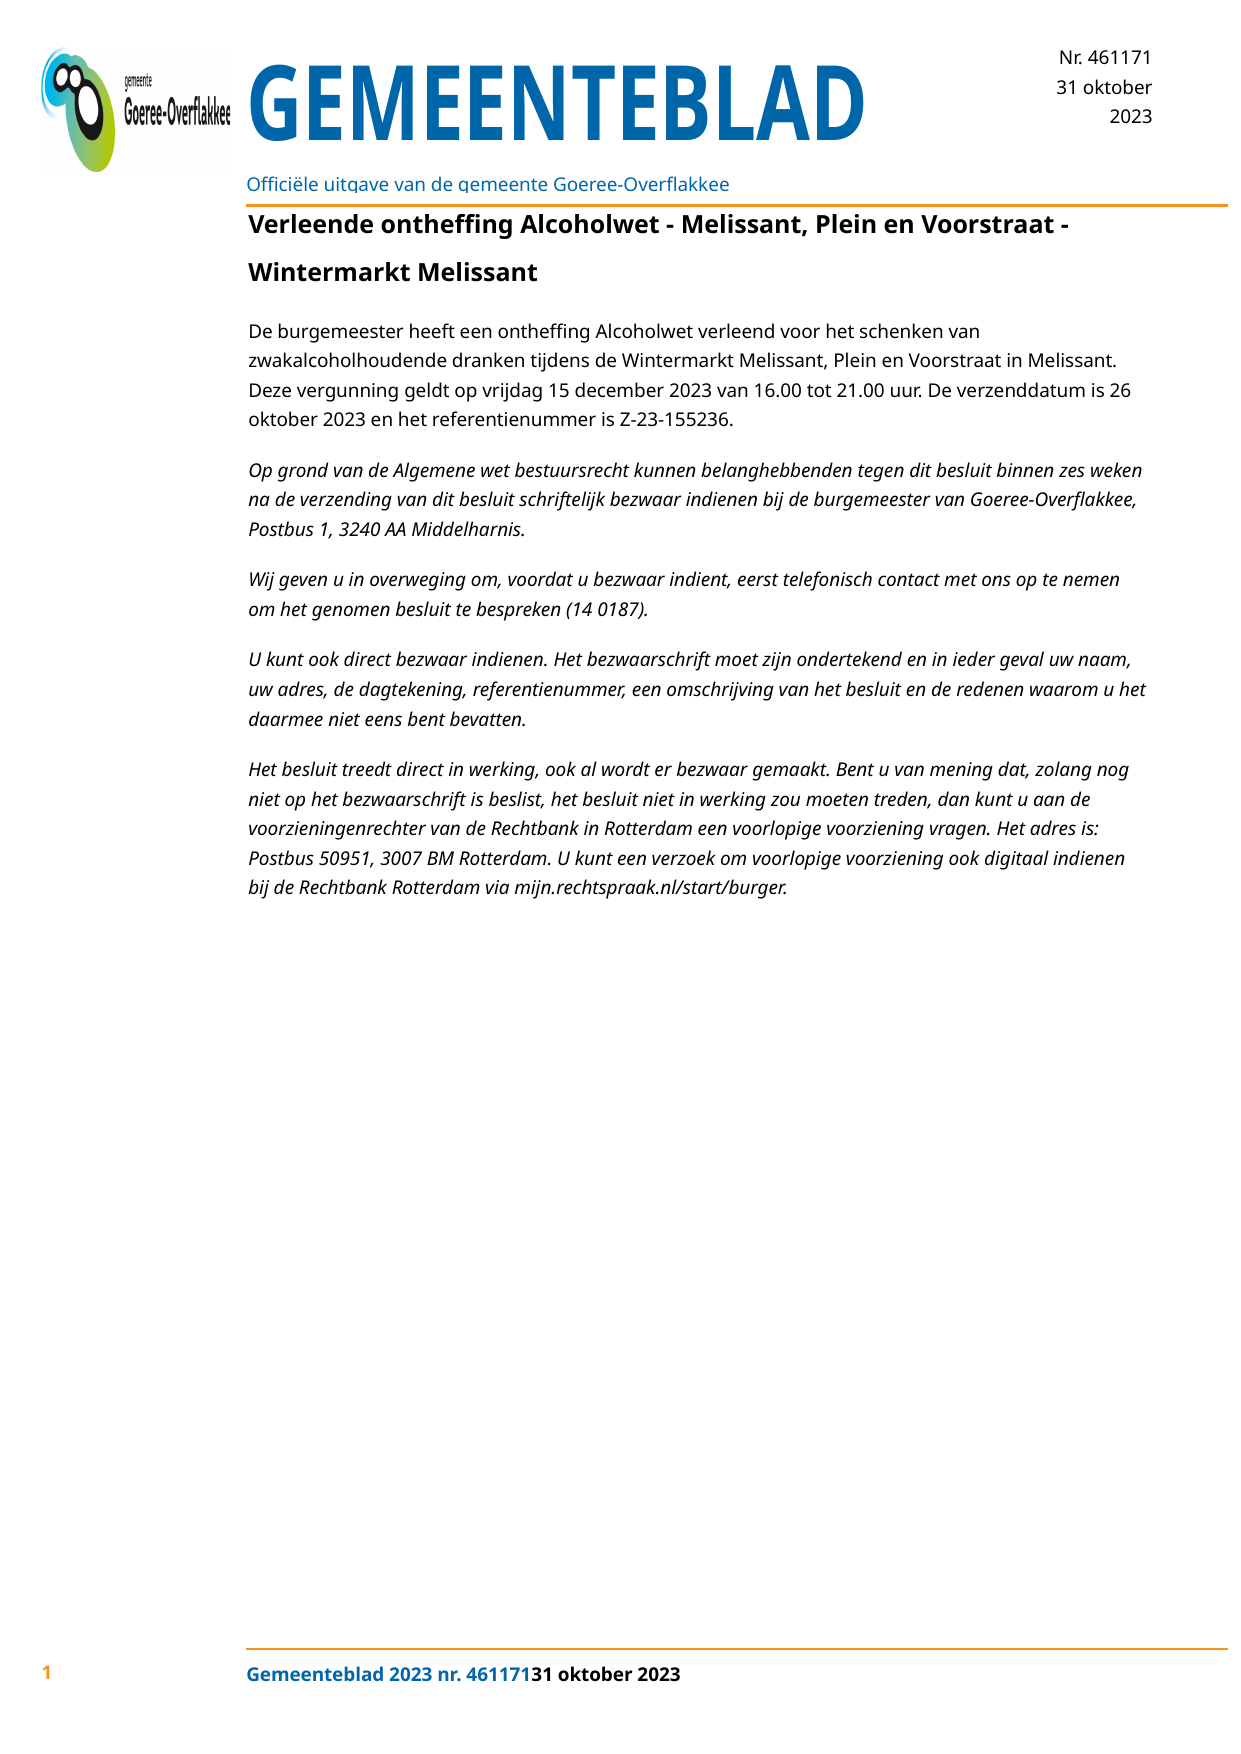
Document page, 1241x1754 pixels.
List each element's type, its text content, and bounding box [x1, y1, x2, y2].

picture [41, 47, 231, 172]
text De burgemeester heeft een ontheffing Alcoholwet verleend voor het schenken van zwakalcoholhoudende dranken tijdens de Wintermarkt Melissant, Plein en Voorstraat in Melissant. Deze vergunning geldt op vrijdag 15 december 2023 van 16.00 tot 21.00 uur. De verzenddatum is 26 oktober 2023 en het referentienummer is Z-23-155236. [248, 318, 1152, 432]
text Verleende ontheffing Alcoholwet - Melissant, Plein en Voorstraat - Wintermarkt Melissant [248, 207, 1152, 288]
text Het besluit treedt direct in werking, ook al wordt er bezwaar gemaakt. Bent u van mening dat, zolang nog niet op het bezwaarschrift is beslist, het besluit niet in werking zou moeten treden, dan kunt u aan de voorzieningenrechter van de Rechtbank in Rotterdam een voorlopige voorziening vragen. Het adres is: Postbus 50951, 3007 BM Rotterdam. U kunt een verzoek om voorlopige voorziening ook digitaal indienen bij de Rechtbank Rotterdam via mijn.rechtspraak.nl/start/burger. [248, 756, 1152, 900]
text Op grond van de Algemene wet bestuursrecht kunnen belanghebbenden tegen dit besluit binnen zes weken na de verzending van dit besluit schriftelijk bezwaar indienen bij de burgemeester van Goeree-Overflakkee, Postbus 1, 3240 AA Middelharnis. [248, 457, 1152, 542]
text Wij geven u in overweging om, voordat u bezwaar indient, eerst telefonisch contact met ons op te nemen om het genomen besluit te bespreken (14 0187). [248, 567, 1152, 622]
text U kunt ook direct bezwaar indienen. Het bezwaarschrift moet zijn ondertekend en in ieder geval uw naam, uw adres, de dagtekening, referentienummer, een omschrijving van het besluit en de redenen waarom u het daarmee niet eens bent bevatten. [248, 647, 1152, 732]
